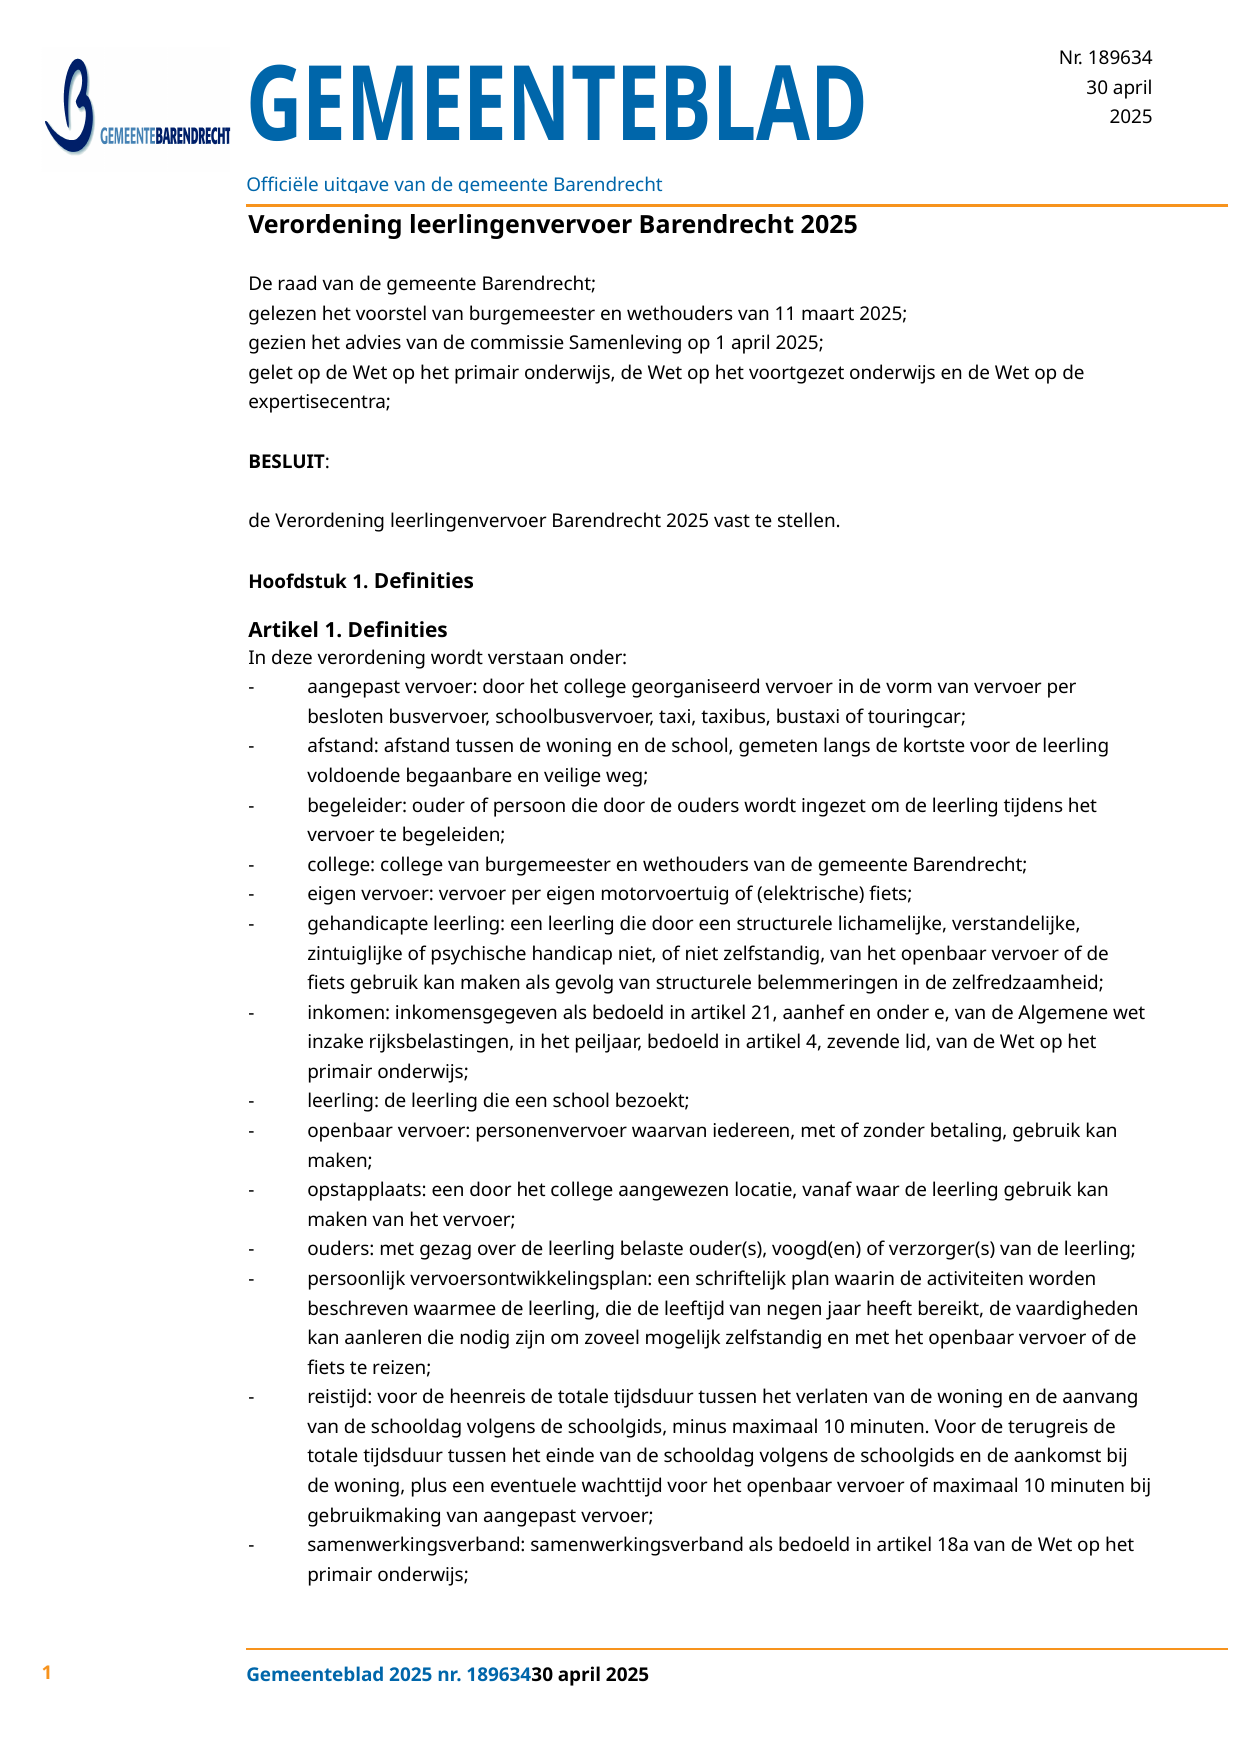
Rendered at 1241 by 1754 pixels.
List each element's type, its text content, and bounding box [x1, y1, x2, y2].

list inkomen: inkomensgegeven als bedoeld in artikel 21, aanhef en onder e, van de Algemene wet inzake rijksbelastingen, in het peiljaar, bedoeld in artikel 4, zevende lid, van de Wet op het primair onderwijs; [248, 999, 1152, 1084]
list gehandicapte leerling: een leerling die door een structurele lichamelijke, verstandelijke, zintuiglijke of psychische handicap niet, of niet zelfstandig, van het openbaar vervoer of de fiets gebruik kan maken als gevolg van structurele belemmeringen in de zelfredzaamheid; [248, 910, 1152, 995]
picture [41, 47, 231, 172]
list begeleider: ouder of persoon die door de ouders wordt ingezet om de leerling tijdens het vervoer te begeleiden; [248, 792, 1152, 847]
text gezien het advies van de commissie Samenleving op 1 april 2025; [248, 329, 1152, 355]
text In deze verordening wordt verstaan onder: [248, 644, 1152, 669]
text Verordening leerlingenvervoer Barendrecht 2025 [248, 207, 1152, 241]
list eigen vervoer: vervoer per eigen motorvoertuig of (elektrische) fiets; [248, 881, 1152, 906]
list reistijd: voor de heenreis de totale tijdsduur tussen het verlaten van de woning en de aanvang van de schooldag volgens de schoolgids, minus maximaal 10 minuten. Voor de terugreis de totale tijdsduur tussen het einde van de schooldag volgens de schoolgids en de aankomst bij de woning, plus een eventuele wachttijd voor het openbaar vervoer of maximaal 10 minuten bij gebruikmaking van aangepast vervoer; [248, 1383, 1152, 1527]
text gelezen het voorstel van burgemeester en wethouders van 11 maart 2025; [248, 300, 1152, 326]
list leerling: de leerling die een school bezoekt; [248, 1088, 1152, 1113]
list samenwerkingsverband: samenwerkingsverband als bedoeld in artikel 18a van de Wet op het primair onderwijs; [248, 1531, 1152, 1587]
text Artikel 1. Definities [248, 615, 1152, 644]
list aangepast vervoer: door het college georganiseerd vervoer in de vorm van vervoer per besloten busvervoer, schoolbusvervoer, taxi, taxibus, bustaxi of touringcar; [248, 673, 1152, 729]
text de Verordening leerlingenvervoer Barendrecht 2025 vast te stellen. [248, 507, 1152, 533]
list openbaar vervoer: personenvervoer waarvan iedereen, met of zonder betaling, gebruik kan maken; [248, 1117, 1152, 1172]
text gelet op de Wet op het primair onderwijs, de Wet op het voortgezet onderwijs en de Wet op de expertisecentra; [248, 359, 1152, 414]
list opstapplaats: een door het college aangewezen locatie, vanaf waar de leerling gebruik kan maken van het vervoer; [248, 1176, 1152, 1232]
text De raad van de gemeente Barendrecht; [248, 270, 1152, 296]
list ouders: met gezag over de leerling belaste ouder(s), voogd(en) of verzorger(s) van de leerling; [248, 1236, 1152, 1261]
text Hoofdstuk 1. Definities [248, 566, 1152, 594]
list afstand: afstand tussen de woning en de school, gemeten langs de kortste voor de leerling voldoende begaanbare en veilige weg; [248, 733, 1152, 788]
list persoonlijk vervoersontwikkelingsplan: een schriftelijk plan waarin de activiteiten worden beschreven waarmee de leerling, die de leeftijd van negen jaar heeft bereikt, de vaardigheden kan aanleren die nodig zijn om zoveel mogelijk zelfstandig en met het openbaar vervoer of de fiets te reizen; [248, 1265, 1152, 1379]
list college: college van burgemeester en wethouders van de gemeente Barendrecht; [248, 851, 1152, 877]
text BESLUIT: [248, 448, 1152, 473]
